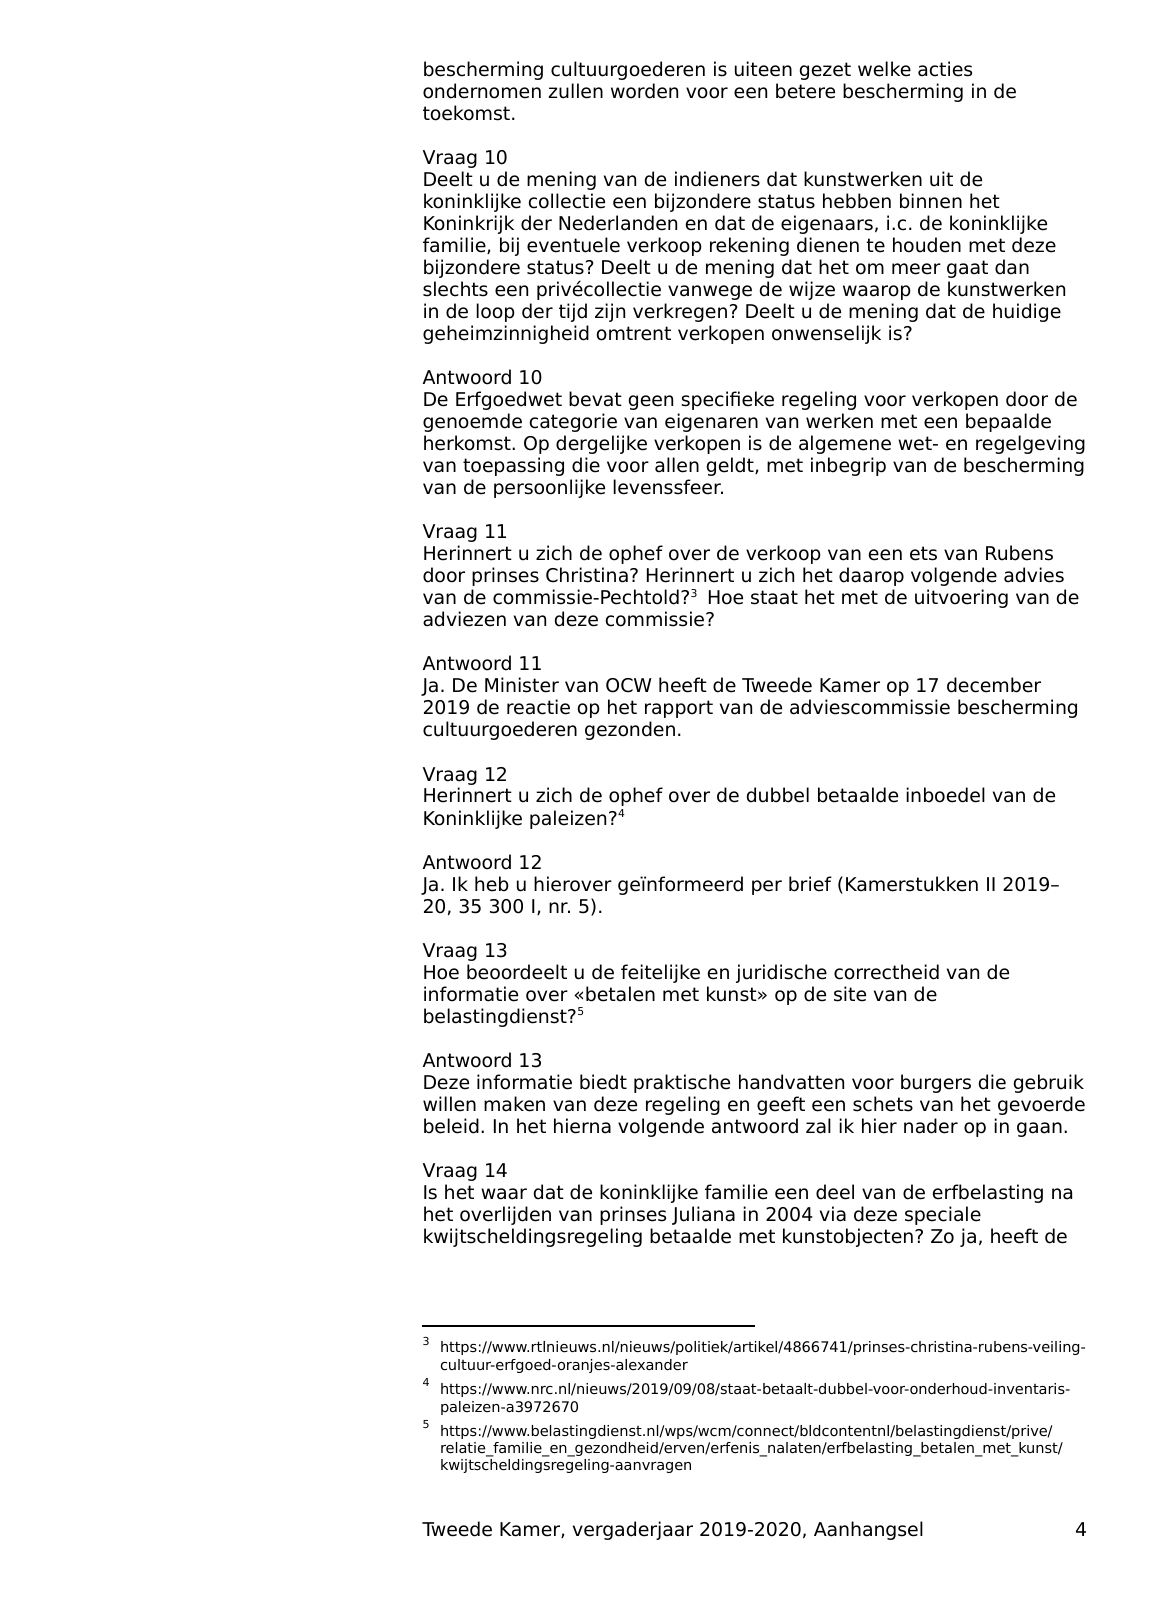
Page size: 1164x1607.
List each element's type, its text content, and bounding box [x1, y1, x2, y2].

text Ja. De Minister van OCW heeft de Tweede Kamer op 17 december 2019 de reactie op het rapport van de adviescommissie bescherming cultuurgoederen gezonden. [422, 675, 1087, 741]
text Vraag 10 [422, 147, 1087, 169]
text Vraag 13 [422, 940, 1087, 962]
text Antwoord 12 [422, 852, 1087, 873]
text https://www.rtlnieuws.nl/nieuws/politiek/artikel/4866741/prinses-christina-rubens-veiling-cultuur-erfgoed-oranjes-alexander [422, 1335, 1087, 1374]
text Is het waar dat de koninklijke familie een deel van de erfbelasting na het overlijden van prinses Juliana in 2004 via deze speciale kwijtscheldingsregeling betaalde met kunstobjecten? Zo ja, heeft de [422, 1182, 1087, 1248]
text Herinnert u zich de ophef over de dubbel betaalde inboedel van de Koninklijke paleizen? [422, 785, 1087, 829]
text Hoe beoordeelt u de feitelijke en juridische correctheid van de informatie over «betalen met kunst» op de site van de belastingdienst? [422, 962, 1087, 1028]
text https://www.nrc.nl/nieuws/2019/09/08/staat-betaalt-dubbel-voor-onderhoud-inventaris-paleizen-a3972670 [422, 1377, 1087, 1416]
text De Erfgoedwet bevat geen specifieke regeling voor verkopen door de genoemde categorie van eigenaren van werken met een bepaalde herkomst. Op dergelijke verkopen is de algemene wet- en regelgeving van toepassing die voor allen geldt, met inbegrip van de bescherming van de persoonlijke levenssfeer. [422, 389, 1087, 499]
text Antwoord 10 [422, 367, 1087, 389]
text https://www.belastingdienst.nl/wps/wcm/connect/bldcontentnl/belastingdienst/prive/relatie_familie_en_gezondheid/erven/erfenis_nalaten/erfbelasting_betalen_met_kunst/kwijtscheldingsregeling-aanvragen [422, 1418, 1087, 1474]
text Vraag 11 [422, 521, 1087, 543]
text Deelt u de mening van de indieners dat kunstwerken uit de koninklijke collectie een bijzondere status hebben binnen het Koninkrijk der Nederlanden en dat de eigenaars, i.c. de koninklijke familie, bij eventuele verkoop rekening dienen te houden met deze bijzondere status? Deelt u de mening dat het om meer gaat dan slechts een privécollectie vanwege de wijze waarop de kunstwerken in de loop der tijd zijn verkregen? Deelt u de mening dat de huidige geheimzinnigheid omtrent verkopen onwenselijk is? [422, 169, 1087, 345]
text Antwoord 13 [422, 1050, 1087, 1072]
text Antwoord 11 [422, 653, 1087, 675]
text Vraag 12 [422, 763, 1087, 785]
text bescherming cultuurgoederen is uiteen gezet welke acties ondernomen zullen worden voor een betere bescherming in de toekomst. [422, 59, 1087, 125]
text Herinnert u zich de ophef over de verkoop van een ets van Rubens door prinses Christina? Herinnert u zich het daarop volgende advies van de commissie-Pechtold? Hoe staat het met de uitvoering van de adviezen van deze commissie? [422, 543, 1087, 631]
text Vraag 14 [422, 1160, 1087, 1182]
text Deze informatie biedt praktische handvatten voor burgers die gebruik willen maken van deze regeling en geeft een schets van het gevoerde beleid. In het hierna volgende antwoord zal ik hier nader op in gaan. [422, 1072, 1087, 1138]
text Ja. Ik heb u hierover geïnformeerd per brief (Kamerstukken II 2019–20, 35 300 I, nr. 5). [422, 873, 1087, 917]
